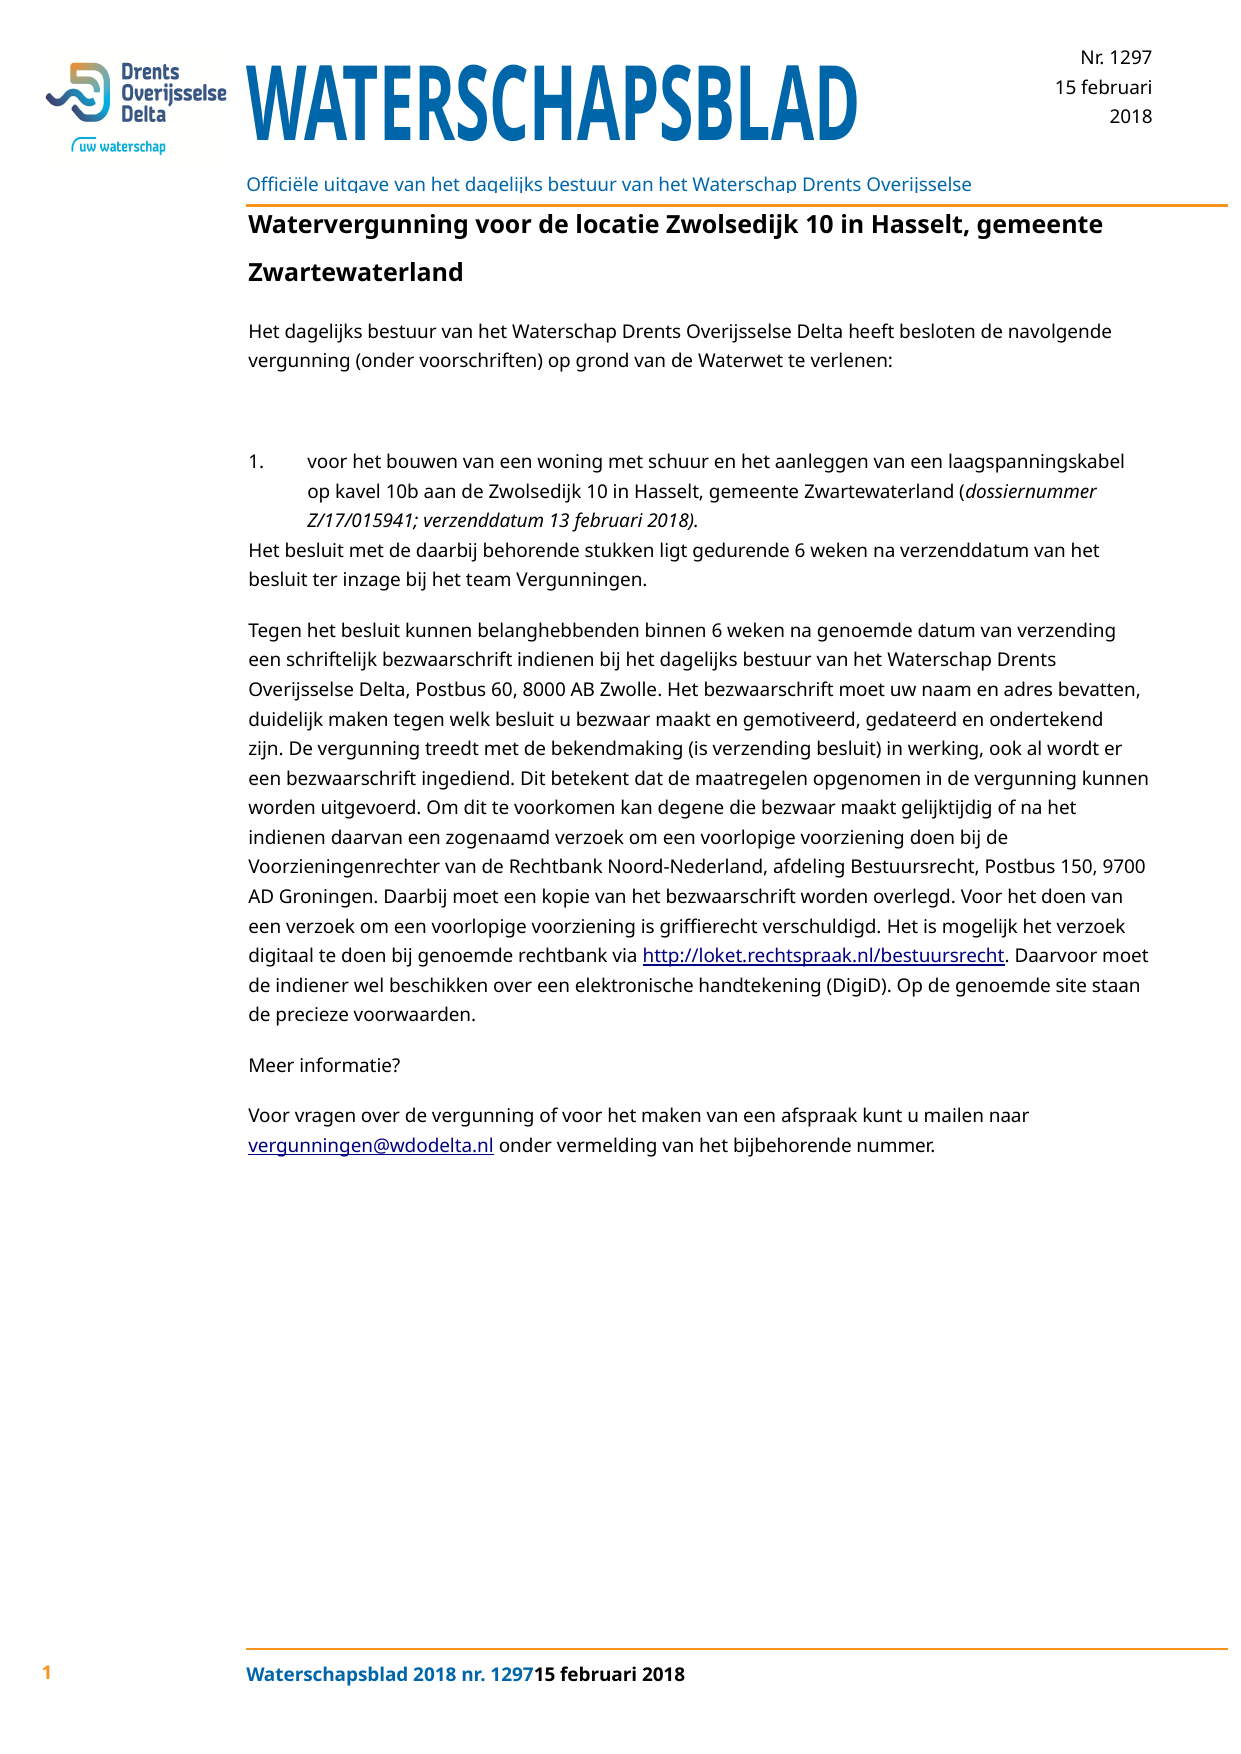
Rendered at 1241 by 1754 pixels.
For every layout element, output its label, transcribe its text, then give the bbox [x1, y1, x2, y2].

list voor het bouwen van een woning met schuur en het aanleggen van een laagspanningskabel op kavel 10b aan de Zwolsedijk 10 in Hasselt, gemeente Zwartewaterland (dossiernummer Z/17/015941; verzenddatum 13 februari 2018). [248, 448, 1152, 533]
text Voor vragen over de vergunning of voor het maken van een afspraak kunt u mailen naar vergunningen@wdodelta.nl onder vermelding van het bijbehorende nummer. [248, 1102, 1152, 1158]
text Meer informatie? [248, 1052, 1152, 1078]
text Tegen het besluit kunnen belanghebbenden binnen 6 weken na genoemde datum van verzending een schriftelijk bezwaarschrift indienen bij het dagelijks bestuur van het Waterschap Drents Overijsselse Delta, Postbus 60, 8000 AB Zwolle. Het bezwaarschrift moet uw naam en adres bevatten, duidelijk maken tegen welk besluit u bezwaar maakt en gemotiveerd, gedateerd en ondertekend zijn. De vergunning treedt met de bekendmaking (is verzending besluit) in werking, ook al wordt er een bezwaarschrift ingediend. Dit betekent dat de maatregelen opgenomen in de vergunning kunnen worden uitgevoerd. Om dit te voorkomen kan degene die bezwaar maakt gelijktijdig of na het indienen daarvan een zogenaamd verzoek om een voorlopige voorziening doen bij de Voorzieningenrechter van de Rechtbank Noord-Nederland, afdeling Bestuursrecht, Postbus 150, 9700 AD Groningen. Daarbij moet een kopie van het bezwaarschrift worden overlegd. Voor het doen van een verzoek om een voorlopige voorziening is griffierecht verschuldigd. Het is mogelijk het verzoek digitaal te doen bij genoemde rechtbank via http://loket.rechtspraak.nl/bestuursrecht. Daarvoor moet de indiener wel beschikken over een elektronische handtekening (DigiD). Op de genoemde site staan de precieze voorwaarden. [248, 617, 1152, 1027]
text Het dagelijks bestuur van het Waterschap Drents Overijsselse Delta heeft besloten de navolgende vergunning (onder voorschriften) op grond van de Waterwet te verlenen: [248, 318, 1152, 373]
text Het besluit met de daarbij behorende stukken ligt gedurende 6 weken na verzenddatum van het besluit ter inzage bij het team Vergunningen. [248, 537, 1152, 592]
picture [41, 47, 231, 172]
text Watervergunning voor de locatie Zwolsedijk 10 in Hasselt, gemeente Zwartewaterland [248, 207, 1152, 288]
